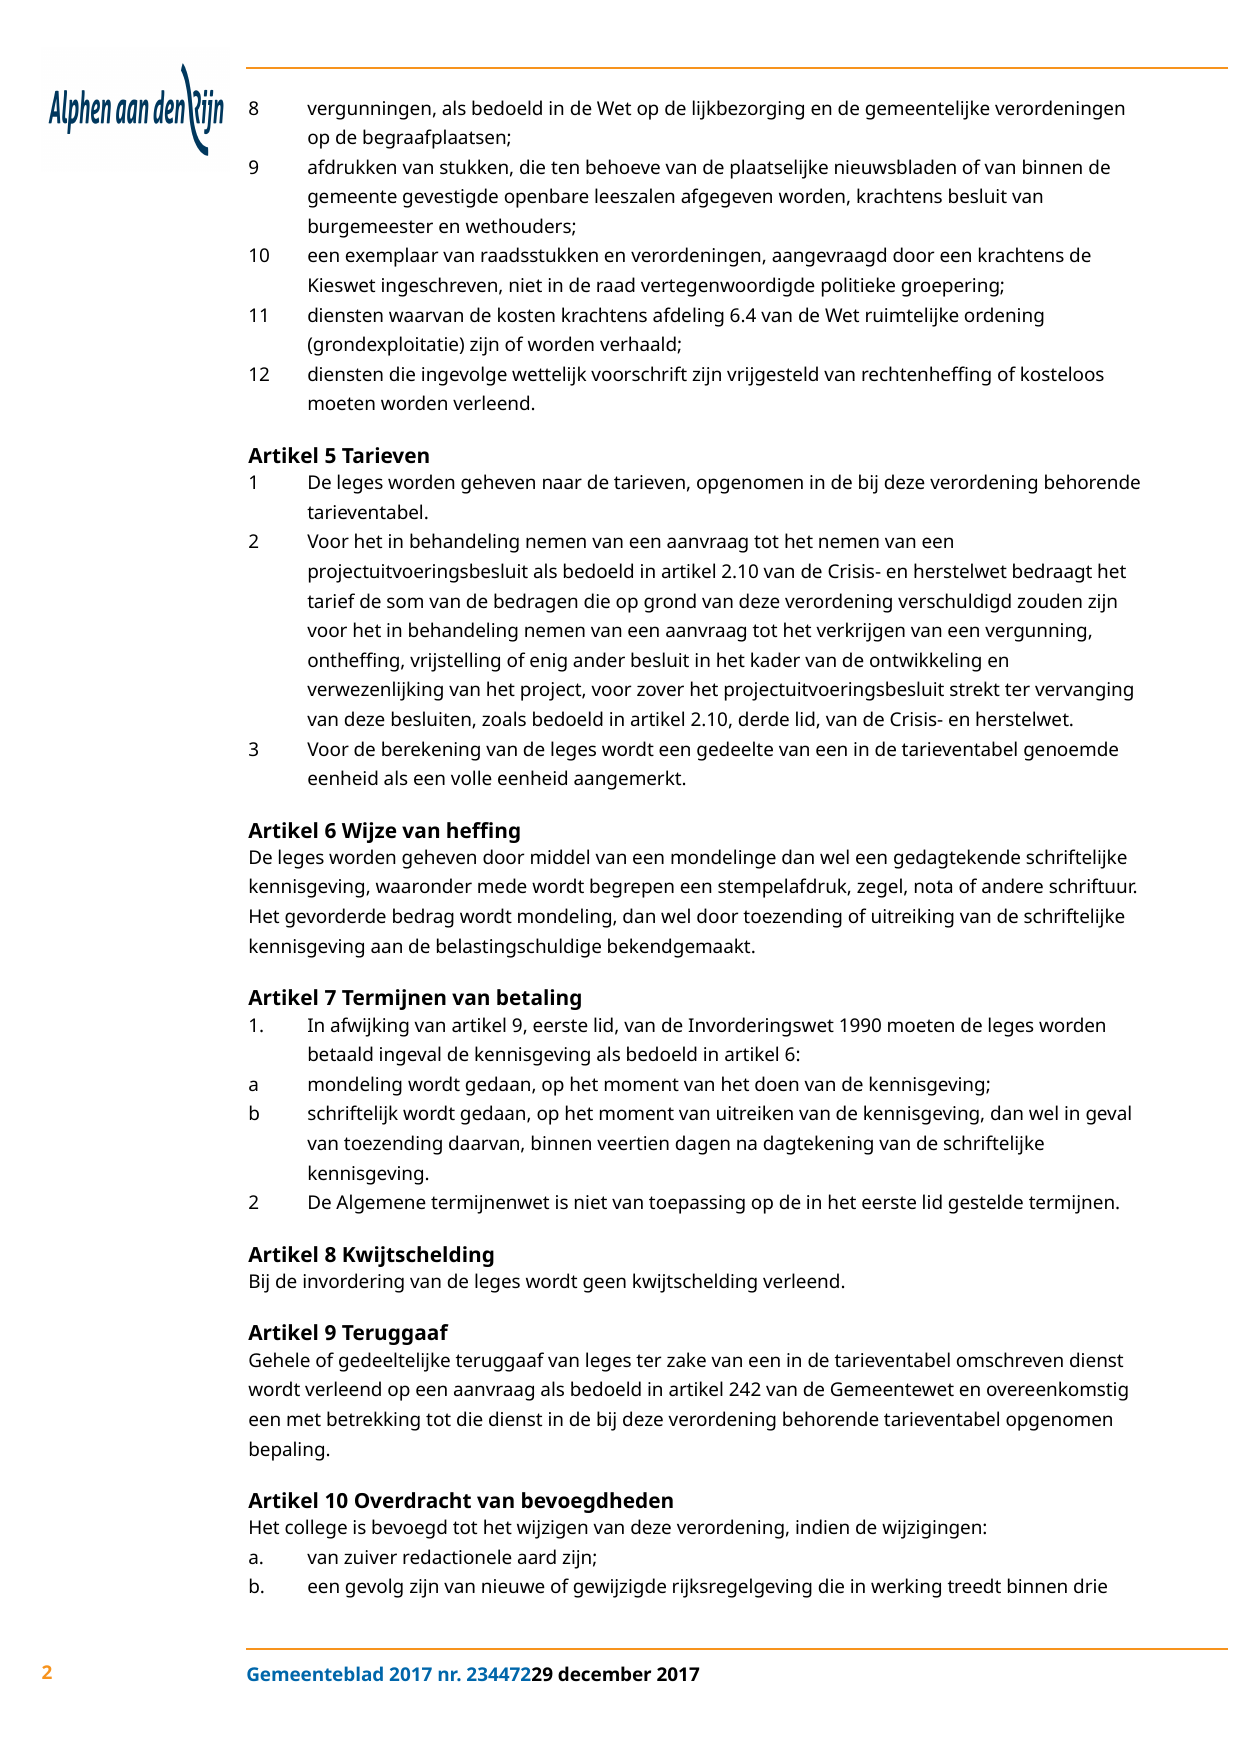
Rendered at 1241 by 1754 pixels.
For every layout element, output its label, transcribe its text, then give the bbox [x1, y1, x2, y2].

text Artikel 7 Termijnen van betaling [248, 983, 1152, 1012]
list schriftelijk wordt gedaan, op het moment van uitreiken van de kennisgeving, dan wel in geval van toezending daarvan, binnen veertien dagen na dagtekening van de schriftelijke kennisgeving. [248, 1101, 1152, 1185]
list afdrukken van stukken, die ten behoeve van de plaatselijke nieuwsbladen of van binnen de gemeente gevestigde openbare leeszalen afgegeven worden, krachtens besluit van burgemeester en wethouders; [248, 154, 1152, 239]
text Artikel 5 Tarieven [248, 441, 1152, 469]
text De leges worden geheven door middel van een mondelinge dan wel een gedagtekende schriftelijke kennisgeving, waaronder mede wordt begrepen een stempelafdruk, zegel, nota of andere schriftuur. Het gevorderde bedrag wordt mondeling, dan wel door toezending of uitreiking van de schriftelijke kennisgeving aan de belastingschuldige bekendgemaakt. [248, 844, 1152, 959]
list van zuiver redactionele aard zijn; [248, 1544, 1152, 1570]
text Artikel 6 Wijze van heffing [248, 816, 1152, 844]
text Het college is bevoegd tot het wijzigen van deze verordening, indien de wijzigingen: [248, 1514, 1152, 1540]
list Voor het in behandeling nemen van een aanvraag tot het nemen van een projectuitvoeringsbesluit als bedoeld in artikel 2.10 van de Crisis- en herstelwet bedraagt het tarief de som van de bedragen die op grond van deze verordening verschuldigd zouden zijn voor het in behandeling nemen van een aanvraag tot het verkrijgen van een vergunning, ontheffing, vrijstelling of enig ander besluit in het kader van de ontwikkeling en verwezenlijking van het project, voor zover het projectuitvoeringsbesluit strekt ter vervanging van deze besluiten, zoals bedoeld in artikel 2.10, derde lid, van de Crisis- en herstelwet. [248, 529, 1152, 732]
list een exemplaar van raadsstukken en verordeningen, aangevraagd door een krachtens de Kieswet ingeschreven, niet in de raad vertegenwoordigde politieke groepering; [248, 243, 1152, 298]
text Artikel 9 Teruggaaf [248, 1318, 1152, 1347]
list een gevolg zijn van nieuwe of gewijzigde rijksregelgeving die in werking treedt binnen drie [248, 1574, 1152, 1599]
list vergunningen, als bedoeld in de Wet op de lijkbezorging en de gemeentelijke verordeningen op de begraafplaatsen; [248, 95, 1152, 150]
list De leges worden geheven naar de tarieven, opgenomen in de bij deze verordening behorende tarieventabel. [248, 469, 1152, 525]
text Gehele of gedeeltelijke teruggaaf van leges ter zake van een in de tarieventabel omschreven dienst wordt verleend op een aanvraag als bedoeld in artikel 242 van de Gemeentewet en overeenkomstig een met betrekking tot die dienst in de bij deze verordening behorende tarieventabel opgenomen bepaling. [248, 1347, 1152, 1461]
text Bij de invordering van de leges wordt geen kwijtschelding verleend. [248, 1268, 1152, 1294]
list Voor de berekening van de leges wordt een gedeelte van een in de tarieventabel genoemde eenheid als een volle eenheid aangemerkt. [248, 736, 1152, 791]
list De Algemene termijnenwet is niet van toepassing op de in het eerste lid gestelde termijnen. [248, 1189, 1152, 1215]
text Artikel 10 Overdracht van bevoegdheden [248, 1486, 1152, 1514]
list mondeling wordt gedaan, op het moment van het doen van de kennisgeving; [248, 1071, 1152, 1097]
list diensten die ingevolge wettelijk voorschrift zijn vrijgesteld van rechtenheffing of kosteloos moeten worden verleend. [248, 361, 1152, 416]
list In afwijking van artikel 9, eerste lid, van de Invorderingswet 1990 moeten de leges worden betaald ingeval de kennisgeving als bedoeld in artikel 6: [248, 1012, 1152, 1067]
picture [41, 47, 231, 172]
list diensten waarvan de kosten krachtens afdeling 6.4 van de Wet ruimtelijke ordening (grondexploitatie) zijn of worden verhaald; [248, 302, 1152, 357]
text Artikel 8 Kwijtschelding [248, 1240, 1152, 1268]
